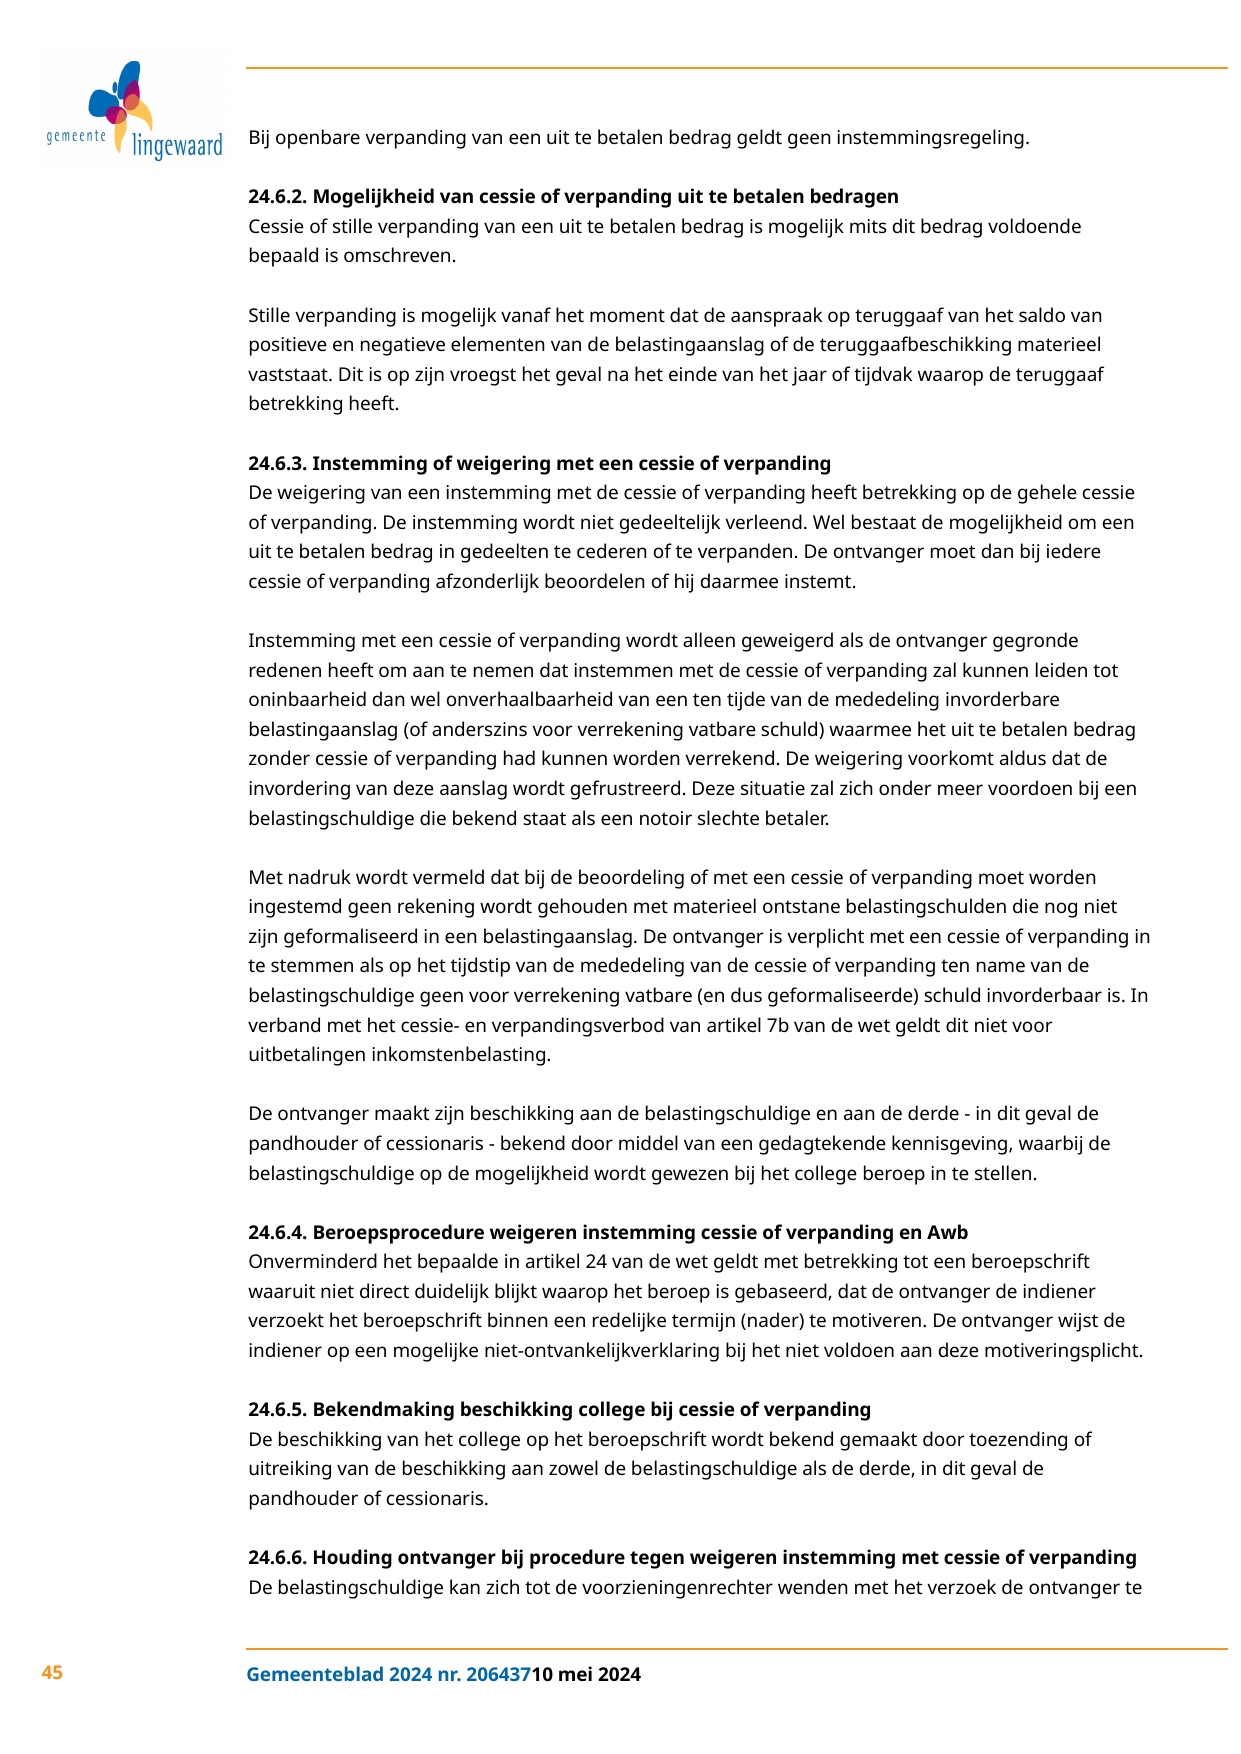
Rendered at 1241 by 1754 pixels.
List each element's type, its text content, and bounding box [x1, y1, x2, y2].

text Instemming met een cessie of verpanding wordt alleen geweigerd als de ontvanger gegronde redenen heeft om aan te nemen dat instemmen met de cessie of verpanding zal kunnen leiden tot oninbaarheid dan wel onverhaalbaarheid van een ten tijde van de mededeling invorderbare belastingaanslag (of anderszins voor verrekening vatbare schuld) waarmee het uit te betalen bedrag zonder cessie of verpanding had kunnen worden verrekend. De weigering voorkomt aldus dat de invordering van deze aanslag wordt gefrustreerd. Deze situatie zal zich onder meer voordoen bij een belastingschuldige die bekend staat als een notoir slechte betaler. [248, 627, 1152, 831]
text Stille verpanding is mogelijk vanaf het moment dat de aanspraak op teruggaaf van het saldo van positieve en negatieve elementen van de belastingaanslag of de teruggaafbeschikking materieel vaststaat. Dit is op zijn vroegst het geval na het einde van het jaar of tijdvak waarop de teruggaaf betrekking heeft. [248, 302, 1152, 416]
text De weigering van een instemming met de cessie of verpanding heeft betrekking op de gehele cessie of verpanding. De instemming wordt niet gedeeltelijk verleend. Wel bestaat de mogelijkheid om een uit te betalen bedrag in gedeelten te cederen of te verpanden. De ontvanger moet dan bij iedere cessie of verpanding afzonderlijk beoordelen of hij daarmee instemt. [248, 479, 1152, 594]
text 24.6.5. Bekendmaking beschikking college bij cessie of verpanding [248, 1396, 1152, 1422]
text 24.6.3. Instemming of weigering met een cessie of verpanding [248, 450, 1152, 476]
text 24.6.2. Mogelijkheid van cessie of verpanding uit te betalen bedragen [248, 183, 1152, 209]
text Cessie of stille verpanding van een uit te betalen bedrag is mogelijk mits dit bedrag voldoende bepaald is omschreven. [248, 213, 1152, 268]
text De belastingschuldige kan zich tot de voorzieningenrechter wenden met het verzoek de ontvanger te [248, 1574, 1152, 1600]
picture [41, 47, 231, 172]
text Bij openbare verpanding van een uit te betalen bedrag geldt geen instemmingsregeling. [248, 124, 1152, 150]
text 24.6.4. Beroepsprocedure weigeren instemming cessie of verpanding en Awb [248, 1219, 1152, 1245]
text Met nadruk wordt vermeld dat bij de beoordeling of met een cessie of verpanding moet worden ingestemd geen rekening wordt gehouden met materieel ontstane belastingschulden die nog niet zijn geformaliseerd in een belastingaanslag. De ontvanger is verplicht met een cessie of verpanding in te stemmen als op het tijdstip van de mededeling van de cessie of verpanding ten name van de belastingschuldige geen voor verrekening vatbare (en dus geformaliseerde) schuld invorderbaar is. In verband met het cessie- en verpandingsverbod van artikel 7b van de wet geldt dit niet voor uitbetalingen inkomstenbelasting. [248, 864, 1152, 1067]
text 24.6.6. Houding ontvanger bij procedure tegen weigeren instemming met cessie of verpanding [248, 1544, 1152, 1570]
text De ontvanger maakt zijn beschikking aan de belastingschuldige en aan de derde - in dit geval de pandhouder of cessionaris - bekend door middel van een gedagtekende kennisgeving, waarbij de belastingschuldige op de mogelijkheid wordt gewezen bij het college beroep in te stellen. [248, 1101, 1152, 1186]
text Onverminderd het bepaalde in artikel 24 van de wet geldt met betrekking tot een beroepschrift waaruit niet direct duidelijk blijkt waarop het beroep is gebaseerd, dat de ontvanger de indiener verzoekt het beroepschrift binnen een redelijke termijn (nader) te motiveren. De ontvanger wijst de indiener op een mogelijke niet-ontvankelijkverklaring bij het niet voldoen aan deze motiveringsplicht. [248, 1248, 1152, 1363]
text De beschikking van het college op het beroepschrift wordt bekend gemaakt door toezending of uitreiking van de beschikking aan zowel de belastingschuldige als de derde, in dit geval de pandhouder of cessionaris. [248, 1426, 1152, 1511]
